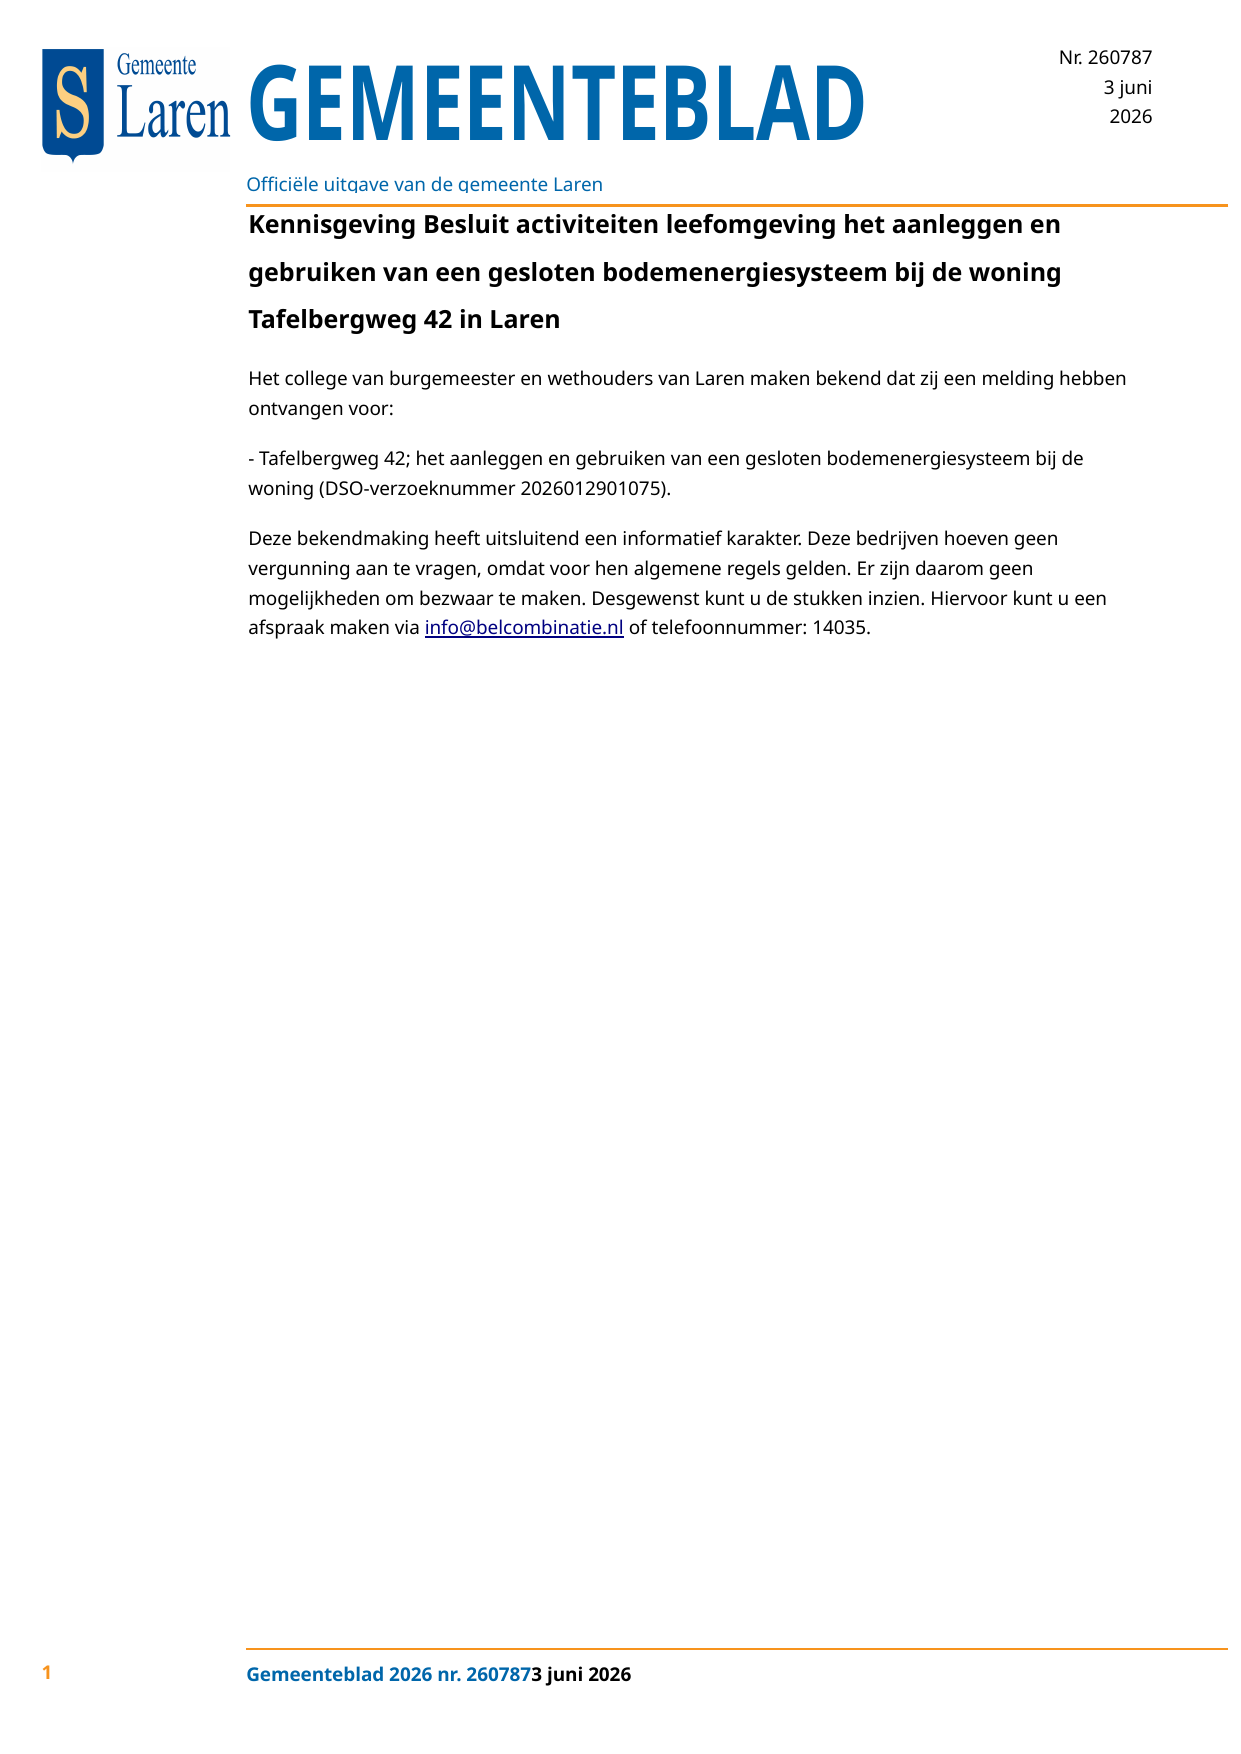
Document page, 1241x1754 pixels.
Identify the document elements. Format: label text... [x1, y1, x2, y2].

picture [41, 47, 231, 172]
text Het college van burgemeester en wethouders van Laren maken bekend dat zij een melding hebben ontvangen voor: [248, 366, 1152, 421]
text - Tafelbergweg 42; het aanleggen en gebruiken van een gesloten bodemenergiesysteem bij de woning (DSO-verzoeknummer 2026012901075). [248, 446, 1152, 501]
text Kennisgeving Besluit activiteiten leefomgeving het aanleggen en gebruiken van een gesloten bodemenergiesysteem bij de woning Tafelbergweg 42 in Laren [248, 207, 1152, 336]
text Deze bekendmaking heeft uitsluitend een informatief karakter. Deze bedrijven hoeven geen vergunning aan te vragen, omdat voor hen algemene regels gelden. Er zijn daarom geen mogelijkheden om bezwaar te maken. Desgewenst kunt u de stukken inzien. Hiervoor kunt u een afspraak maken via info@belcombinatie.nl of telefoonnummer: 14035. [248, 526, 1152, 640]
